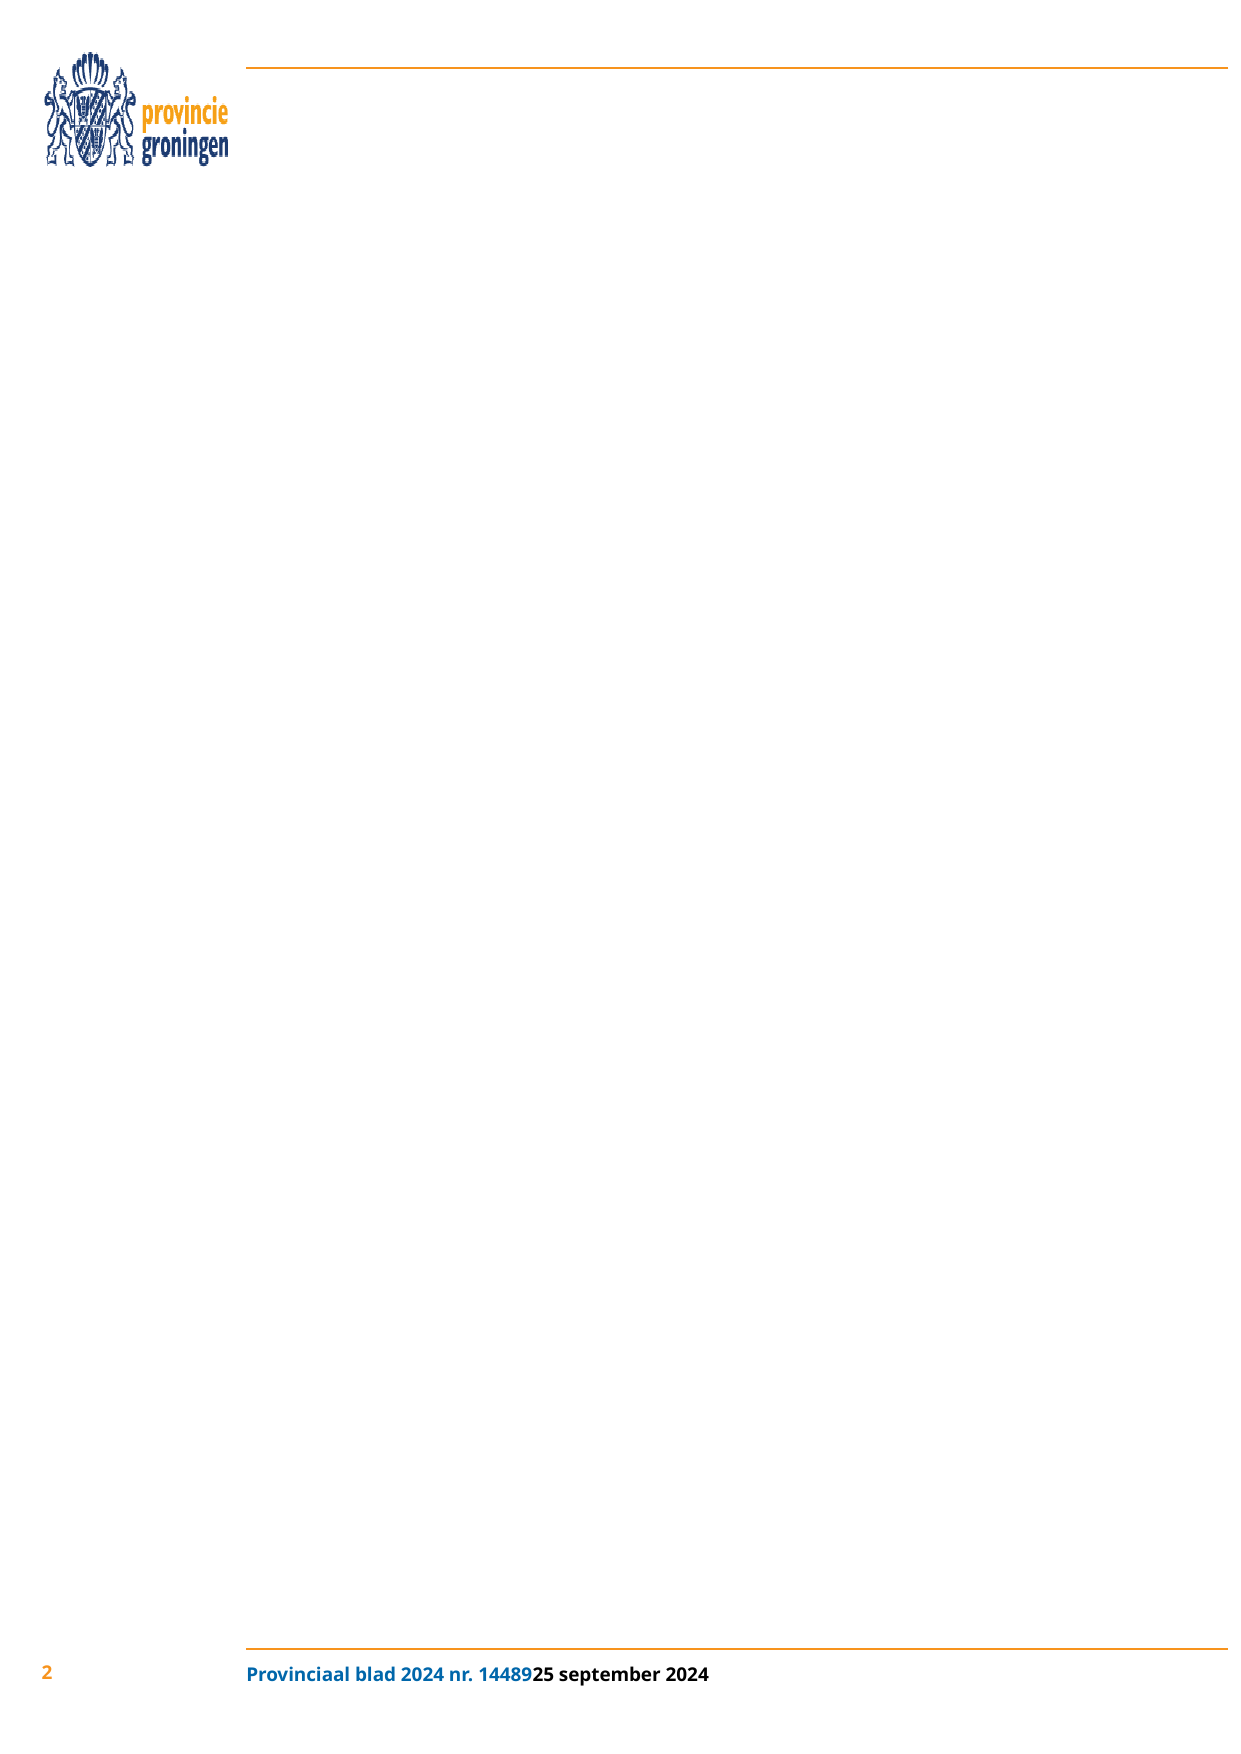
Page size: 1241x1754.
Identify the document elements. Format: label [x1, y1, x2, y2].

picture [41, 47, 231, 172]
